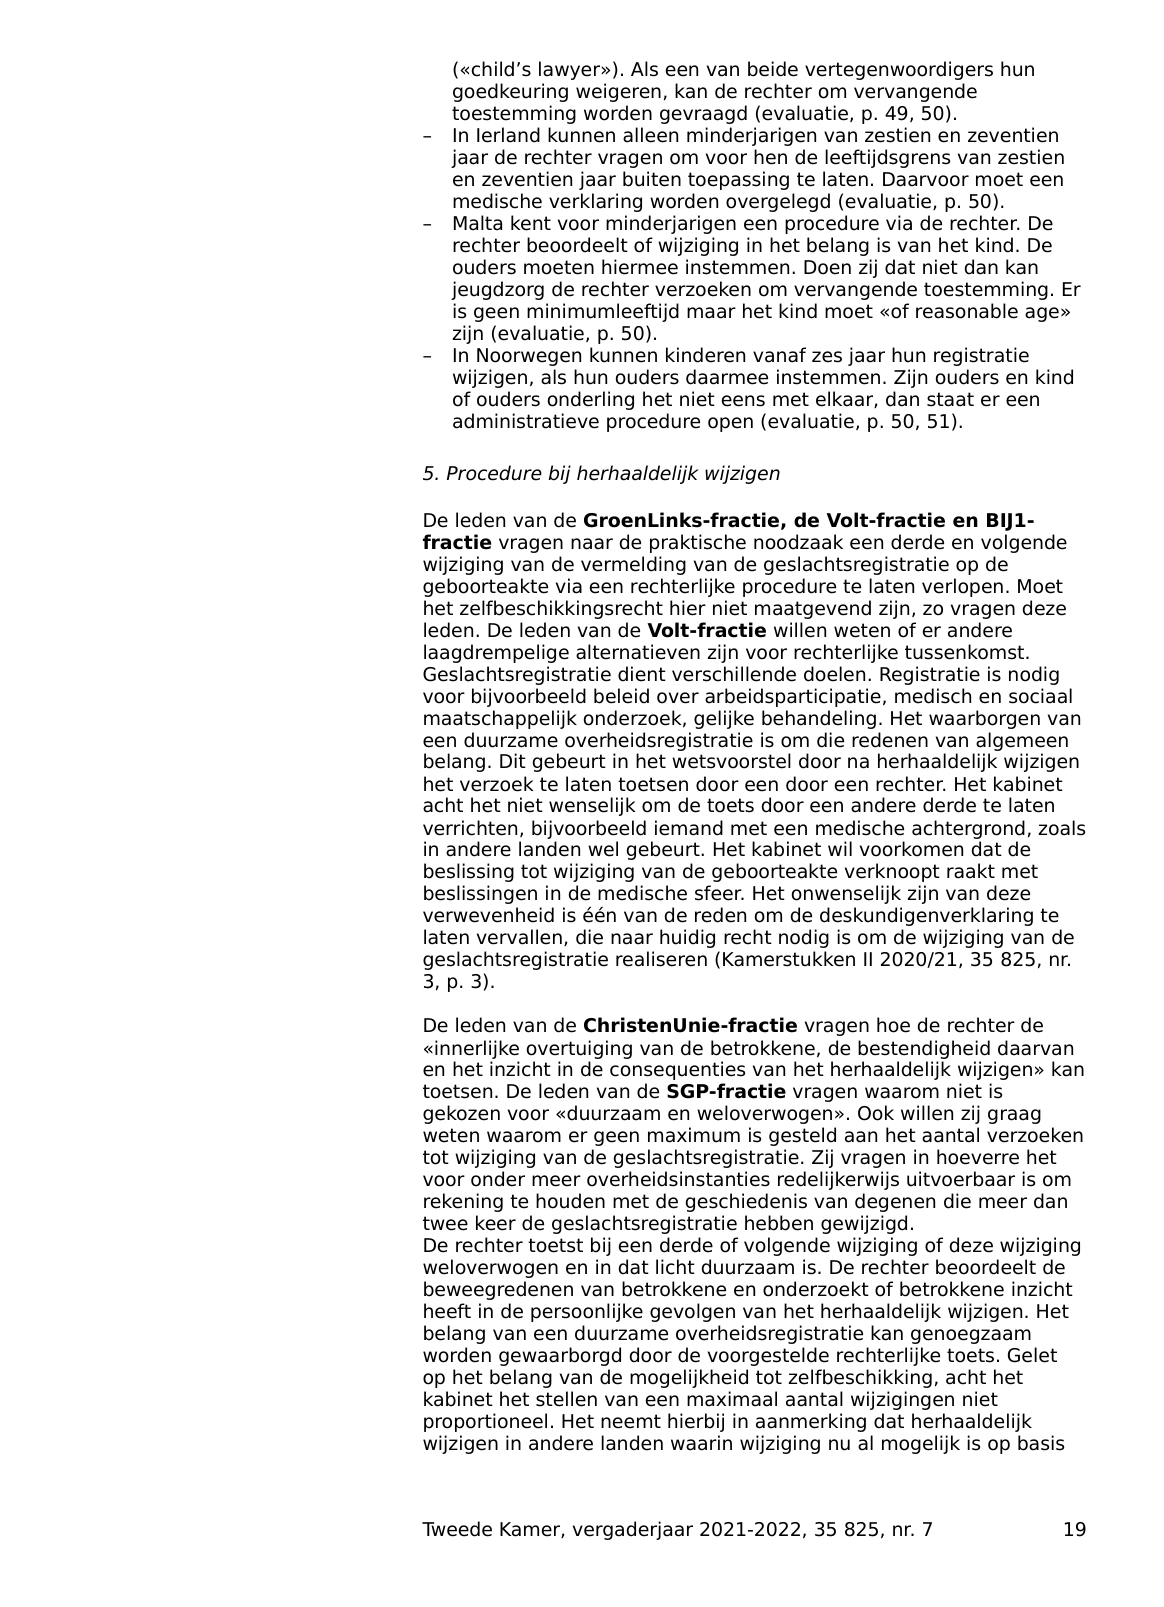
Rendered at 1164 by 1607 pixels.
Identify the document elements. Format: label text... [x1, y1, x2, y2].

text – Malta kent voor minderjarigen een procedure via de rechter. De rechter beoordeelt of wijziging in het belang is van het kind. De ouders moeten hiermee instemmen. Doen zij dat niet dan kan jeugdzorg de rechter verzoeken om vervangende toestemming. Er is geen minimumleeftijd maar het kind moet «of reasonable age» zijn (evaluatie, p. 50). [422, 213, 1087, 345]
text («child’s lawyer»). Als een van beide vertegenwoordigers hun goedkeuring weigeren, kan de rechter om vervangende toestemming worden gevraagd (evaluatie, p. 49, 50). [422, 59, 1087, 125]
text – In Ierland kunnen alleen minderjarigen van zestien en zeventien jaar de rechter vragen om voor hen de leeftijdsgrens van zestien en zeventien jaar buiten toepassing te laten. Daarvoor moet een medische verklaring worden overgelegd (evaluatie, p. 50). [422, 125, 1087, 213]
text De leden van de GroenLinks-fractie, de Volt-fractie en BIJ1-fractie vragen naar de praktische noodzaak een derde en volgende wijziging van de vermelding van de geslachtsregistratie op de geboorteakte via een rechterlijke procedure te laten verlopen. Moet het zelfbeschikkingsrecht hier niet maatgevend zijn, zo vragen deze leden. De leden van de Volt-fractie willen weten of er andere laagdrempelige alternatieven zijn voor rechterlijke tussenkomst. [422, 510, 1087, 663]
text De rechter toetst bij een derde of volgende wijziging of deze wijziging weloverwogen en in dat licht duurzaam is. De rechter beoordeelt de beweegredenen van betrokkene en onderzoekt of betrokkene inzicht heeft in de persoonlijke gevolgen van het herhaaldelijk wijzigen. Het belang van een duurzame overheidsregistratie kan genoegzaam worden gewaarborgd door de voorgestelde rechterlijke toets. Gelet op het belang van de mogelijkheid tot zelfbeschikking, acht het kabinet het stellen van een maximaal aantal wijzigingen niet proportioneel. Het neemt hierbij in aanmerking dat herhaaldelijk wijzigen in andere landen waarin wijziging nu al mogelijk is op basis [422, 1235, 1087, 1455]
text – In Noorwegen kunnen kinderen vanaf zes jaar hun registratie wijzigen, als hun ouders daarmee instemmen. Zijn ouders en kind of ouders onderling het niet eens met elkaar, dan staat er een administratieve procedure open (evaluatie, p. 50, 51). [422, 345, 1087, 433]
text Geslachtsregistratie dient verschillende doelen. Registratie is nodig voor bijvoorbeeld beleid over arbeidsparticipatie, medisch en sociaal maatschappelijk onderzoek, gelijke behandeling. Het waarborgen van een duurzame overheidsregistratie is om die redenen van algemeen belang. Dit gebeurt in het wetsvoorstel door na herhaaldelijk wijzigen het verzoek te laten toetsen door een door een rechter. Het kabinet acht het niet wenselijk om de toets door een andere derde te laten verrichten, bijvoorbeeld iemand met een medische achtergrond, zoals in andere landen wel gebeurt. Het kabinet wil voorkomen dat de beslissing tot wijziging van de geboorteakte verknoopt raakt met beslissingen in de medische sfeer. Het onwenselijk zijn van deze verwevenheid is één van de reden om de deskundigenverklaring te laten vervallen, die naar huidig recht nodig is om de wijziging van de geslachtsregistratie realiseren (Kamerstukken II 2020/21, 35 825, nr. 3, p. 3). [422, 663, 1087, 993]
subtitle 5. Procedure bij herhaaldelijk wijzigen [422, 463, 1087, 485]
text De leden van de ChristenUnie-fractie vragen hoe de rechter de «innerlijke overtuiging van de betrokkene, de bestendigheid daarvan en het inzicht in de consequenties van het herhaaldelijk wijzigen» kan toetsen. De leden van de SGP-fractie vragen waarom niet is gekozen voor «duurzaam en weloverwogen». Ook willen zij graag weten waarom er geen maximum is gesteld aan het aantal verzoeken tot wijziging van de geslachtsregistratie. Zij vragen in hoeverre het voor onder meer overheidsinstanties redelijkerwijs uitvoerbaar is om rekening te houden met de geschiedenis van degenen die meer dan twee keer de geslachtsregistratie hebben gewijzigd. [422, 1015, 1087, 1235]
